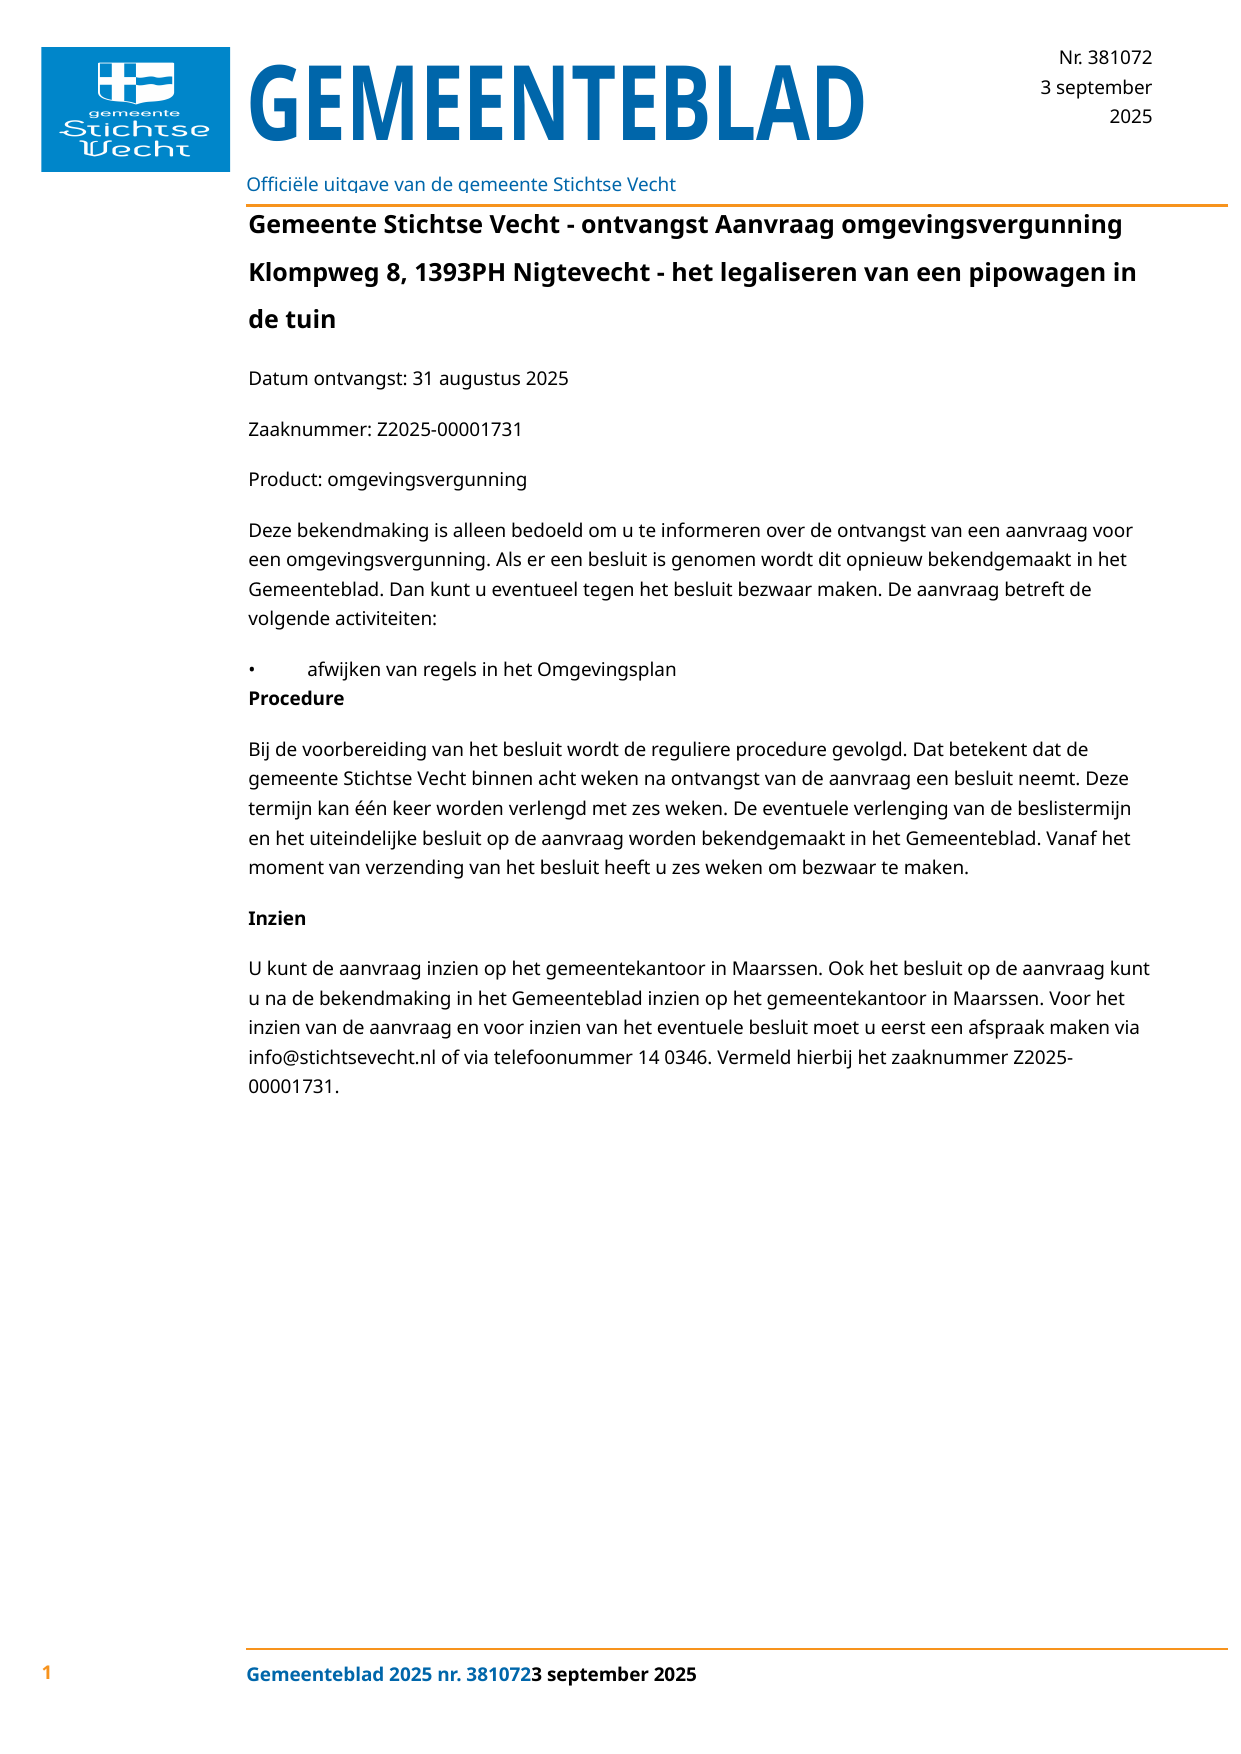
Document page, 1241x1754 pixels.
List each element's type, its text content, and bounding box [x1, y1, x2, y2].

text Inzien [248, 905, 1152, 930]
list afwijken van regels in het Omgevingsplan [248, 656, 1152, 682]
text Gemeente Stichtse Vecht - ontvangst Aanvraag omgevingsvergunning Klompweg 8, 1393PH Nigtevecht - het legaliseren van een pipowagen in de tuin [248, 207, 1152, 336]
text Product: omgevingsvergunning [248, 466, 1152, 492]
picture [137, 63, 174, 103]
picture [99, 63, 135, 101]
text Deze bekendmaking is alleen bedoeld om u te informeren over de ontvangst van een aanvraag voor een omgevingsvergunning. Als er een besluit is genomen wordt dit opnieuw bekendgemaakt in het Gemeenteblad. Dan kunt u eventueel tegen het besluit bezwaar maken. De aanvraag betreft de volgende activiteiten: [248, 517, 1152, 631]
text Datum ontvangst: 31 augustus 2025 [248, 366, 1152, 391]
text U kunt de aanvraag inzien op het gemeentekantoor in Maarssen. Ook het besluit op de aanvraag kunt u na de bekendmaking in het Gemeenteblad inzien op het gemeentekantoor in Maarssen. Voor het inzien van de aanvraag en voor inzien van het eventuele besluit moet u eerst een afspraak maken via info@stichtsevecht.nl of via telefoonummer 14 0346. Vermeld hierbij het zaaknummer Z2025-00001731. [248, 955, 1152, 1099]
text Procedure [248, 686, 1152, 711]
text Bij de voorbereiding van het besluit wordt de reguliere procedure gevolgd. Dat betekent dat de gemeente Stichtse Vecht binnen acht weken na ontvangst van de aanvraag een besluit neemt. Deze termijn kan één keer worden verlengd met zes weken. De eventuele verlenging van de beslistermijn en het uiteindelijke besluit op de aanvraag worden bekendgemaakt in het Gemeenteblad. Vanaf het moment van verzending van het besluit heeft u zes weken om bezwaar te maken. [248, 736, 1152, 880]
text Zaaknummer: Z2025-00001731 [248, 416, 1152, 442]
